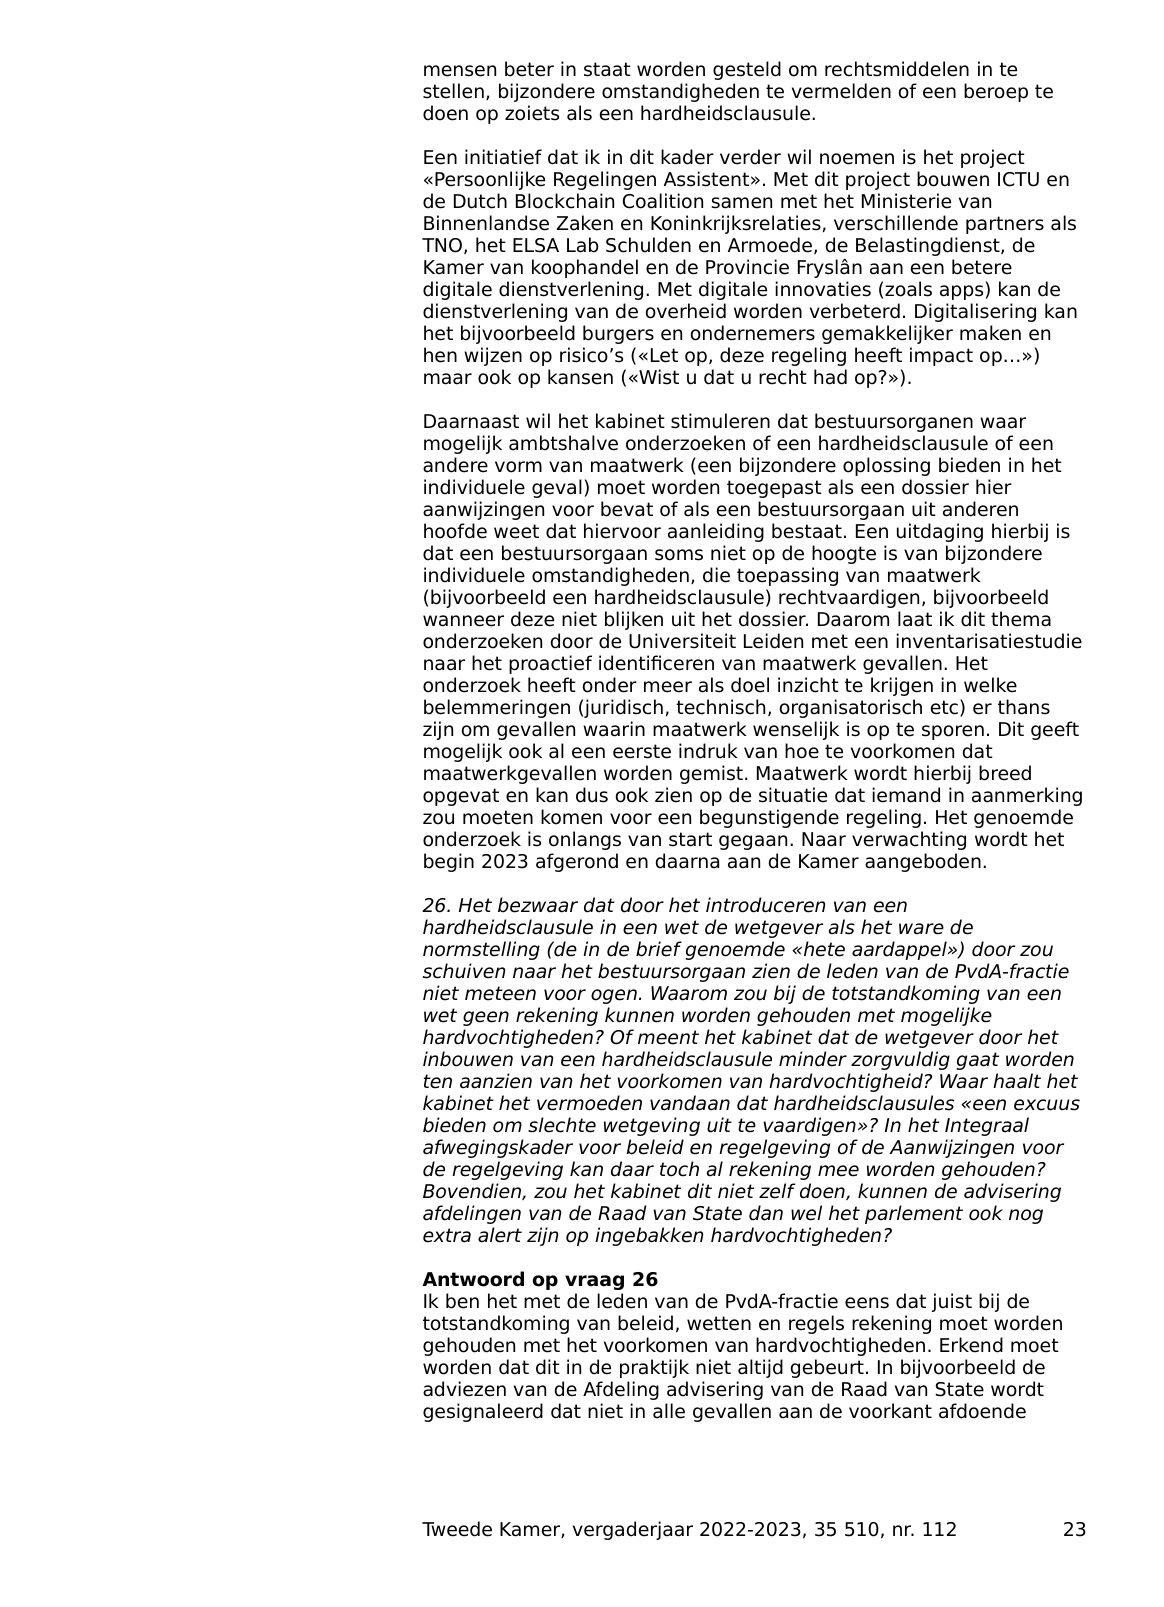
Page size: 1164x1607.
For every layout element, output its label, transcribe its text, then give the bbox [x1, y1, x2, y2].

text Een initiatief dat ik in dit kader verder wil noemen is het project «Persoonlijke Regelingen Assistent». Met dit project bouwen ICTU en de Dutch Blockchain Coalition samen met het Ministerie van Binnenlandse Zaken en Koninkrijksrelaties, verschillende partners als TNO, het ELSA Lab Schulden en Armoede, de Belastingdienst, de Kamer van koophandel en de Provincie Fryslân aan een betere digitale dienstverlening. Met digitale innovaties (zoals apps) kan de dienstverlening van de overheid worden verbeterd. Digitalisering kan het bijvoorbeeld burgers en ondernemers gemakkelijker maken en hen wijzen op risico’s («Let op, deze regeling heeft impact op…») maar ook op kansen («Wist u dat u recht had op?»). [422, 147, 1087, 389]
text mensen beter in staat worden gesteld om rechtsmiddelen in te stellen, bijzondere omstandigheden te vermelden of een beroep te doen op zoiets als een hardheidsclausule. [422, 59, 1087, 125]
text Antwoord op vraag 26 [422, 1269, 1087, 1291]
text Daarnaast wil het kabinet stimuleren dat bestuursorganen waar mogelijk ambtshalve onderzoeken of een hardheidsclausule of een andere vorm van maatwerk (een bijzondere oplossing bieden in het individuele geval) moet worden toegepast als een dossier hier aanwijzingen voor bevat of als een bestuursorgaan uit anderen hoofde weet dat hiervoor aanleiding bestaat. Een uitdaging hierbij is dat een bestuursorgaan soms niet op de hoogte is van bijzondere individuele omstandigheden, die toepassing van maatwerk (bijvoorbeeld een hardheidsclausule) rechtvaardigen, bijvoorbeeld wanneer deze niet blijken uit het dossier. Daarom laat ik dit thema onderzoeken door de Universiteit Leiden met een inventarisatiestudie naar het proactief identificeren van maatwerk gevallen. Het onderzoek heeft onder meer als doel inzicht te krijgen in welke belemmeringen (juridisch, technisch, organisatorisch etc) er thans zijn om gevallen waarin maatwerk wenselijk is op te sporen. Dit geeft mogelijk ook al een eerste indruk van hoe te voorkomen dat maatwerkgevallen worden gemist. Maatwerk wordt hierbij breed opgevat en kan dus ook zien op de situatie dat iemand in aanmerking zou moeten komen voor een begunstigende regeling. Het genoemde onderzoek is onlangs van start gegaan. Naar verwachting wordt het begin 2023 afgerond en daarna aan de Kamer aangeboden. [422, 411, 1087, 873]
text 26. Het bezwaar dat door het introduceren van een hardheidsclausule in een wet de wetgever als het ware de normstelling (de in de brief genoemde «hete aardappel») door zou schuiven naar het bestuursorgaan zien de leden van de PvdA-fractie niet meteen voor ogen. Waarom zou bij de totstandkoming van een wet geen rekening kunnen worden gehouden met mogelijke hardvochtigheden? Of meent het kabinet dat de wetgever door het inbouwen van een hardheidsclausule minder zorgvuldig gaat worden ten aanzien van het voorkomen van hardvochtigheid? Waar haalt het kabinet het vermoeden vandaan dat hardheidsclausules «een excuus bieden om slechte wetgeving uit te vaardigen»? In het Integraal afwegingskader voor beleid en regelgeving of de Aanwijzingen voor de regelgeving kan daar toch al rekening mee worden gehouden? Bovendien, zou het kabinet dit niet zelf doen, kunnen de advisering afdelingen van de Raad van State dan wel het parlement ook nog extra alert zijn op ingebakken hardvochtigheden? [422, 895, 1087, 1247]
text Ik ben het met de leden van de PvdA-fractie eens dat juist bij de totstandkoming van beleid, wetten en regels rekening moet worden gehouden met het voorkomen van hardvochtigheden. Erkend moet worden dat dit in de praktijk niet altijd gebeurt. In bijvoorbeeld de adviezen van de Afdeling advisering van de Raad van State wordt gesignaleerd dat niet in alle gevallen aan de voorkant afdoende [422, 1291, 1087, 1423]
